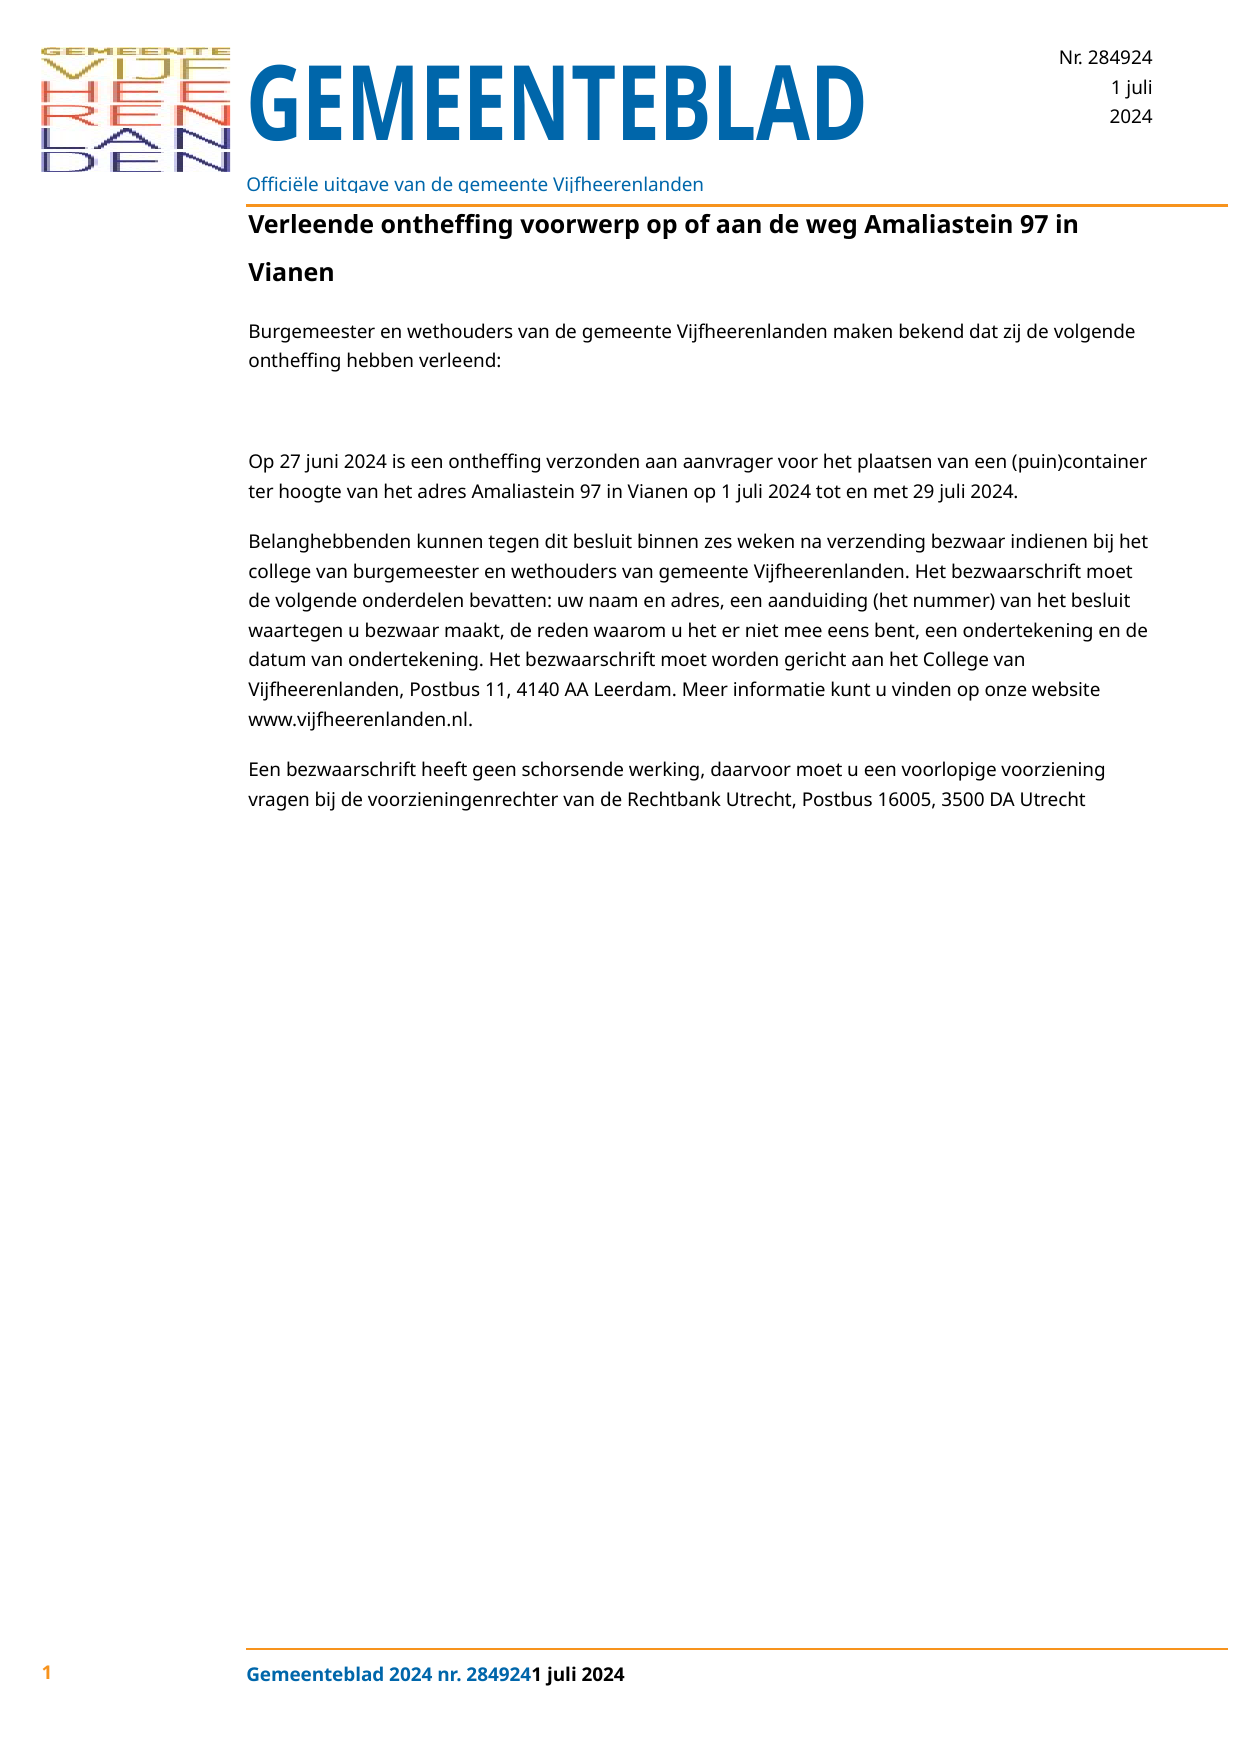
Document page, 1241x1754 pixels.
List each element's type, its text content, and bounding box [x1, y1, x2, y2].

text Burgemeester en wethouders van de gemeente Vijfheerenlanden maken bekend dat zij de volgende ontheffing hebben verleend: [248, 318, 1152, 373]
text Op 27 juni 2024 is een ontheffing verzonden aan aanvrager voor het plaatsen van een (puin)container ter hoogte van het adres Amaliastein 97 in Vianen op 1 juli 2024 tot en met 29 juli 2024. [248, 448, 1152, 504]
picture [41, 47, 231, 172]
text Belanghebbenden kunnen tegen dit besluit binnen zes weken na verzending bezwaar indienen bij het college van burgemeester en wethouders van gemeente Vijfheerenlanden. Het bezwaarschrift moet de volgende onderdelen bevatten: uw naam en adres, een aanduiding (het nummer) van het besluit waartegen u bezwaar maakt, de reden waarom u het er niet mee eens bent, een ondertekening en de datum van ondertekening. Het bezwaarschrift moet worden gericht aan het College van Vijfheerenlanden, Postbus 11, 4140 AA Leerdam. Meer informatie kunt u vinden op onze website www.vijfheerenlanden.nl. [248, 528, 1152, 732]
text Verleende ontheffing voorwerp op of aan de weg Amaliastein 97 in Vianen [248, 207, 1152, 288]
text Een bezwaarschrift heeft geen schorsende werking, daarvoor moet u een voorlopige voorziening vragen bij de voorzieningenrechter van de Rechtbank Utrecht, Postbus 16005, 3500 DA Utrecht [248, 756, 1152, 812]
